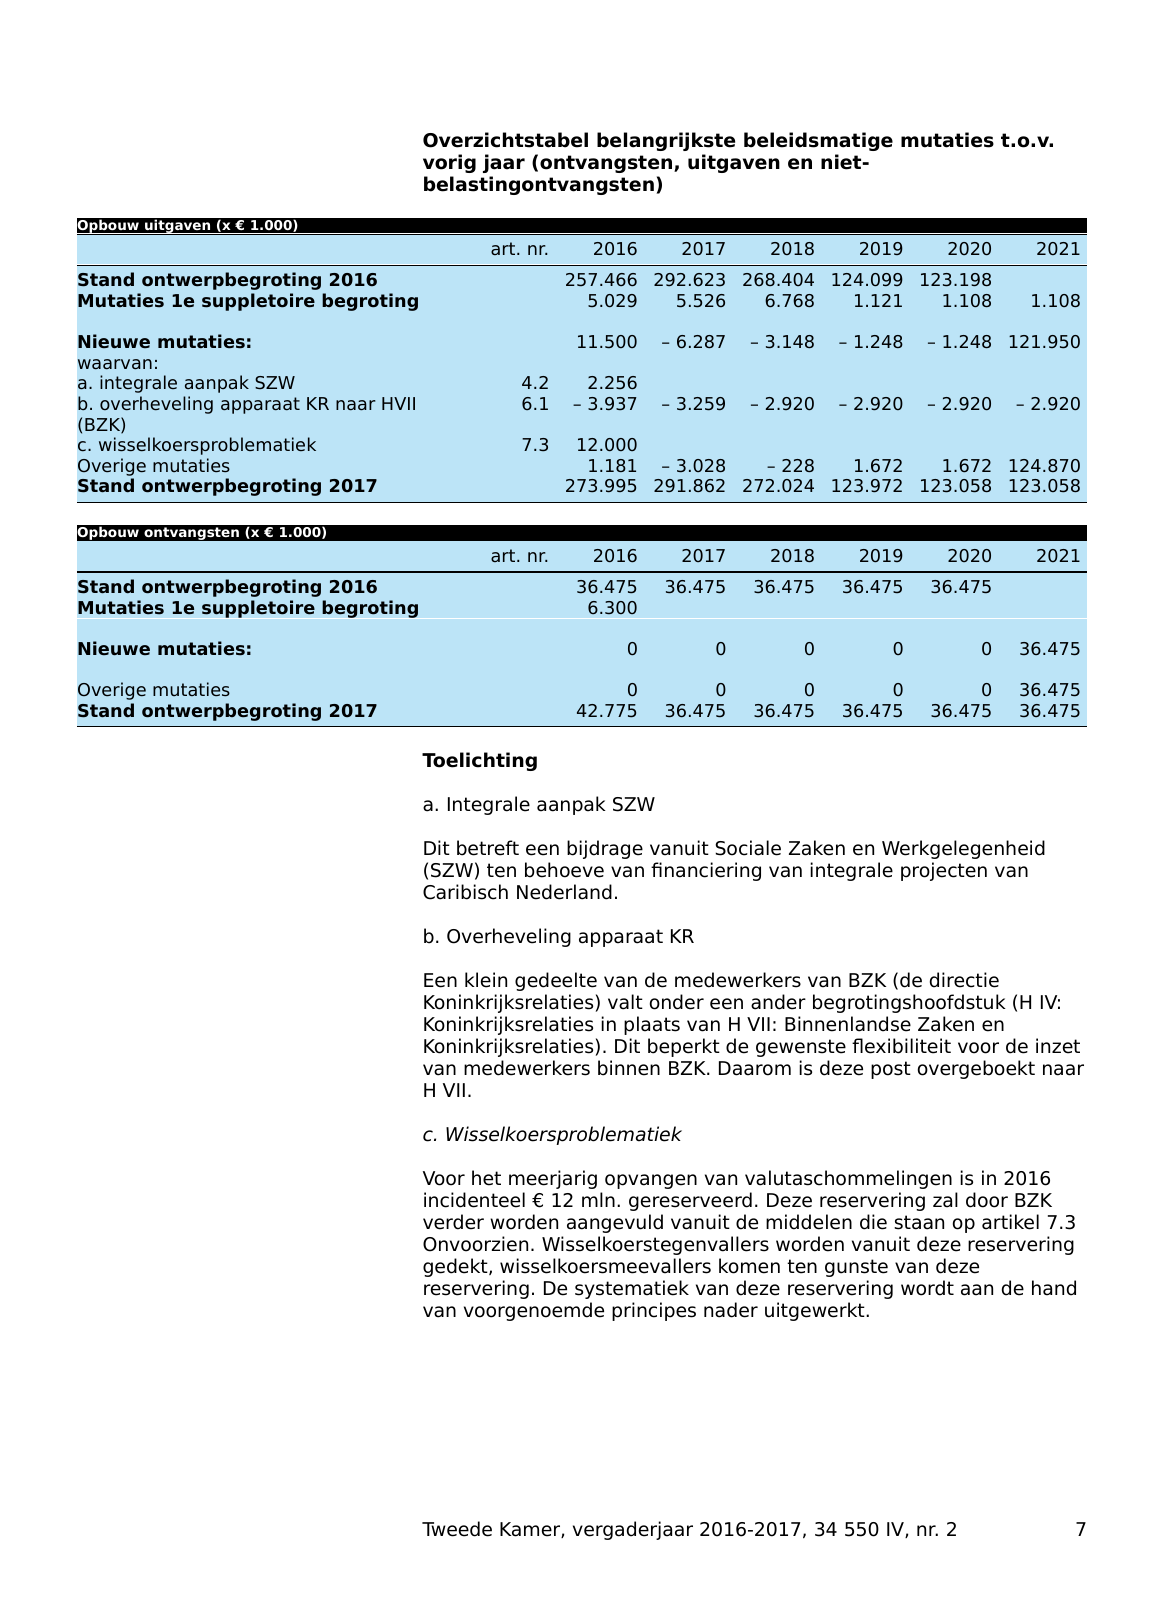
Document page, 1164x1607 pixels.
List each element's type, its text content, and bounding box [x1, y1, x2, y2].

table_cell 292.623 [644, 266, 732, 291]
table_cell 123.058 [998, 476, 1087, 502]
table_cell Overige mutaties [77, 456, 466, 476]
table_cell [77, 311, 466, 332]
table_cell 6.300 [555, 598, 644, 618]
table_cell [909, 373, 998, 394]
table_cell 7.3 [466, 435, 555, 456]
table_cell [466, 311, 555, 332]
table_cell [909, 660, 998, 680]
table_cell 291.862 [644, 476, 732, 502]
table_cell [821, 353, 909, 373]
subtitle Overzichtstabel belangrijkste beleidsmatige mutaties t.o.v. vorig jaar (ontvangsten, uitgaven en niet-belastingontvangsten) [422, 130, 1087, 196]
table_cell [466, 680, 555, 701]
table_cell 5.029 [555, 291, 644, 311]
table_cell Nieuwe mutaties: [77, 332, 466, 353]
table_cell 2017 [644, 541, 732, 571]
table_cell 0 [732, 680, 821, 701]
table_cell Overige mutaties [77, 680, 466, 701]
subtitle c. Wisselkoersproblematiek [422, 1124, 1087, 1146]
table_cell [909, 435, 998, 456]
table_cell [555, 619, 644, 639]
table_cell [77, 235, 466, 264]
table_cell – 2.920 [732, 394, 821, 435]
table_cell 273.995 [555, 476, 644, 502]
table_cell 1.672 [909, 456, 998, 476]
table_cell 2020 [909, 235, 998, 264]
table_cell [644, 373, 732, 394]
table_cell [909, 598, 998, 618]
table_cell [644, 435, 732, 456]
table_cell [466, 598, 555, 618]
table_cell [77, 541, 466, 571]
table_cell 0 [821, 680, 909, 701]
table_cell – 3.259 [644, 394, 732, 435]
table_cell 2019 [821, 235, 909, 264]
table_cell [998, 619, 1087, 639]
table_cell 2016 [555, 541, 644, 571]
table_cell 12.000 [555, 435, 644, 456]
table_cell 123.198 [909, 266, 998, 291]
table_cell b. overheveling apparaat KR naar HVII (BZK) [77, 394, 466, 435]
table_cell 2021 [998, 541, 1087, 571]
table_cell [998, 435, 1087, 456]
table_cell [732, 435, 821, 456]
table_cell 36.475 [732, 573, 821, 598]
table_cell [644, 619, 732, 639]
table_cell Mutaties 1e suppletoire begroting [77, 291, 466, 311]
table_cell 36.475 [644, 701, 732, 726]
table_cell [821, 598, 909, 618]
table_cell c. wisselkoersproblematiek [77, 435, 466, 456]
table_cell [555, 660, 644, 680]
table_cell 36.475 [909, 573, 998, 598]
table_cell 124.099 [821, 266, 909, 291]
table_cell 0 [555, 680, 644, 701]
table_cell 0 [555, 639, 644, 660]
table_cell – 1.248 [821, 332, 909, 353]
table_cell [77, 619, 466, 639]
table_cell [466, 619, 555, 639]
table_cell [555, 311, 644, 332]
table_cell Mutaties 1e suppletoire begroting [77, 598, 466, 618]
table_cell Stand ontwerpbegroting 2017 [77, 476, 466, 502]
table_cell art. nr. [466, 235, 555, 264]
table_cell 36.475 [998, 680, 1087, 701]
table_cell 36.475 [998, 639, 1087, 660]
table_cell 0 [644, 639, 732, 660]
table_cell [644, 311, 732, 332]
table_cell 6.768 [732, 291, 821, 311]
table_cell [998, 266, 1087, 291]
table_cell [466, 291, 555, 311]
table_cell 36.475 [909, 701, 998, 726]
table_cell 36.475 [732, 701, 821, 726]
table_cell Nieuwe mutaties: [77, 639, 466, 660]
table_cell 123.058 [909, 476, 998, 502]
table_cell 257.466 [555, 266, 644, 291]
table_cell – 6.287 [644, 332, 732, 353]
table_cell 0 [644, 680, 732, 701]
table_cell 124.870 [998, 456, 1087, 476]
table_cell [466, 701, 555, 726]
table_header Opbouw ontvangsten (x € 1.000) [77, 525, 1087, 540]
table_cell – 2.920 [909, 394, 998, 435]
table_cell 36.475 [821, 701, 909, 726]
table_cell 272.024 [732, 476, 821, 502]
table_cell 2018 [732, 541, 821, 571]
table_cell – 3.028 [644, 456, 732, 476]
table_cell 123.972 [821, 476, 909, 502]
table_cell 36.475 [821, 573, 909, 598]
table_cell 42.775 [555, 701, 644, 726]
subtitle a. Integrale aanpak SZW [422, 794, 1087, 816]
table_cell 1.181 [555, 456, 644, 476]
table_cell – 3.937 [555, 394, 644, 435]
table_cell 1.672 [821, 456, 909, 476]
table_cell Stand ontwerpbegroting 2017 [77, 701, 466, 726]
text Dit betreft een bijdrage vanuit Sociale Zaken en Werkgelegenheid (SZW) ten behoeve van financiering van integrale projecten van Caribisch Nederland. [422, 838, 1087, 904]
table_cell art. nr. [466, 541, 555, 571]
table_cell 2.256 [555, 373, 644, 394]
table_cell [644, 660, 732, 680]
table_cell – 2.920 [821, 394, 909, 435]
table_cell [466, 266, 555, 291]
table_cell [466, 332, 555, 353]
table_cell [998, 311, 1087, 332]
table_cell [998, 353, 1087, 373]
table_cell [466, 353, 555, 373]
table_cell 1.121 [821, 291, 909, 311]
subtitle b. Overheveling apparaat KR [422, 926, 1087, 948]
table_cell [77, 660, 466, 680]
table_cell 1.108 [909, 291, 998, 311]
table_cell [909, 311, 998, 332]
table_cell [732, 598, 821, 618]
table_cell [466, 639, 555, 660]
table_cell Stand ontwerpbegroting 2016 [77, 573, 466, 598]
table_cell 0 [732, 639, 821, 660]
table_cell [998, 598, 1087, 618]
table_cell 121.950 [998, 332, 1087, 353]
table_cell [909, 619, 998, 639]
table_cell waarvan: [77, 353, 466, 373]
table_cell [466, 573, 555, 598]
table_cell [998, 373, 1087, 394]
table_header Opbouw uitgaven (x € 1.000) [77, 218, 1087, 233]
table_cell 36.475 [998, 701, 1087, 726]
table_cell 6.1 [466, 394, 555, 435]
table_cell 2017 [644, 235, 732, 264]
subtitle Toelichting [422, 749, 1087, 771]
table_cell – 2.920 [998, 394, 1087, 435]
table_cell [555, 353, 644, 373]
table_cell 36.475 [644, 573, 732, 598]
table_cell [732, 353, 821, 373]
table_cell [732, 619, 821, 639]
table_cell 2018 [732, 235, 821, 264]
table_cell 11.500 [555, 332, 644, 353]
table_cell Stand ontwerpbegroting 2016 [77, 266, 466, 291]
table_cell [821, 435, 909, 456]
text Een klein gedeelte van de medewerkers van BZK (de directie Koninkrijksrelaties) valt onder een ander begrotingshoofdstuk (H IV: Koninkrijksrelaties in plaats van H VII: Binnenlandse Zaken en Koninkrijksrelaties). Dit beperkt de gewenste flexibiliteit voor de inzet van medewerkers binnen BZK. Daarom is deze post overgeboekt naar H VII. [422, 970, 1087, 1102]
table_cell [732, 311, 821, 332]
text Voor het meerjarig opvangen van valutaschommelingen is in 2016 incidenteel € 12 mln. gereserveerd. Deze reservering zal door BZK verder worden aangevuld vanuit de middelen die staan op artikel 7.3 Onvoorzien. Wisselkoerstegenvallers worden vanuit deze reservering gedekt, wisselkoersmeevallers komen ten gunste van deze reservering. De systematiek van deze reservering wordt aan de hand van voorgenoemde principes nader uitgewerkt. [422, 1168, 1087, 1322]
table_cell [644, 353, 732, 373]
table_cell 268.404 [732, 266, 821, 291]
table_cell [732, 660, 821, 680]
table_cell 5.526 [644, 291, 732, 311]
table_cell 2019 [821, 541, 909, 571]
table_cell 2020 [909, 541, 998, 571]
table_cell 2021 [998, 235, 1087, 264]
table_cell a. integrale aanpak SZW [77, 373, 466, 394]
table_cell [732, 373, 821, 394]
table_cell [466, 476, 555, 502]
table_cell [909, 353, 998, 373]
table_cell 2016 [555, 235, 644, 264]
table_cell [466, 456, 555, 476]
table_cell 0 [909, 639, 998, 660]
table_cell – 1.248 [909, 332, 998, 353]
table_cell [821, 660, 909, 680]
table_cell – 228 [732, 456, 821, 476]
table_cell 0 [909, 680, 998, 701]
table_cell [466, 660, 555, 680]
table_cell [644, 598, 732, 618]
table_cell 0 [821, 639, 909, 660]
table_cell – 3.148 [732, 332, 821, 353]
table_cell 1.108 [998, 291, 1087, 311]
table_cell [998, 573, 1087, 598]
table_cell 4.2 [466, 373, 555, 394]
table_cell [998, 660, 1087, 680]
table_cell [821, 619, 909, 639]
table_cell [821, 311, 909, 332]
table_cell [821, 373, 909, 394]
table_cell 36.475 [555, 573, 644, 598]
